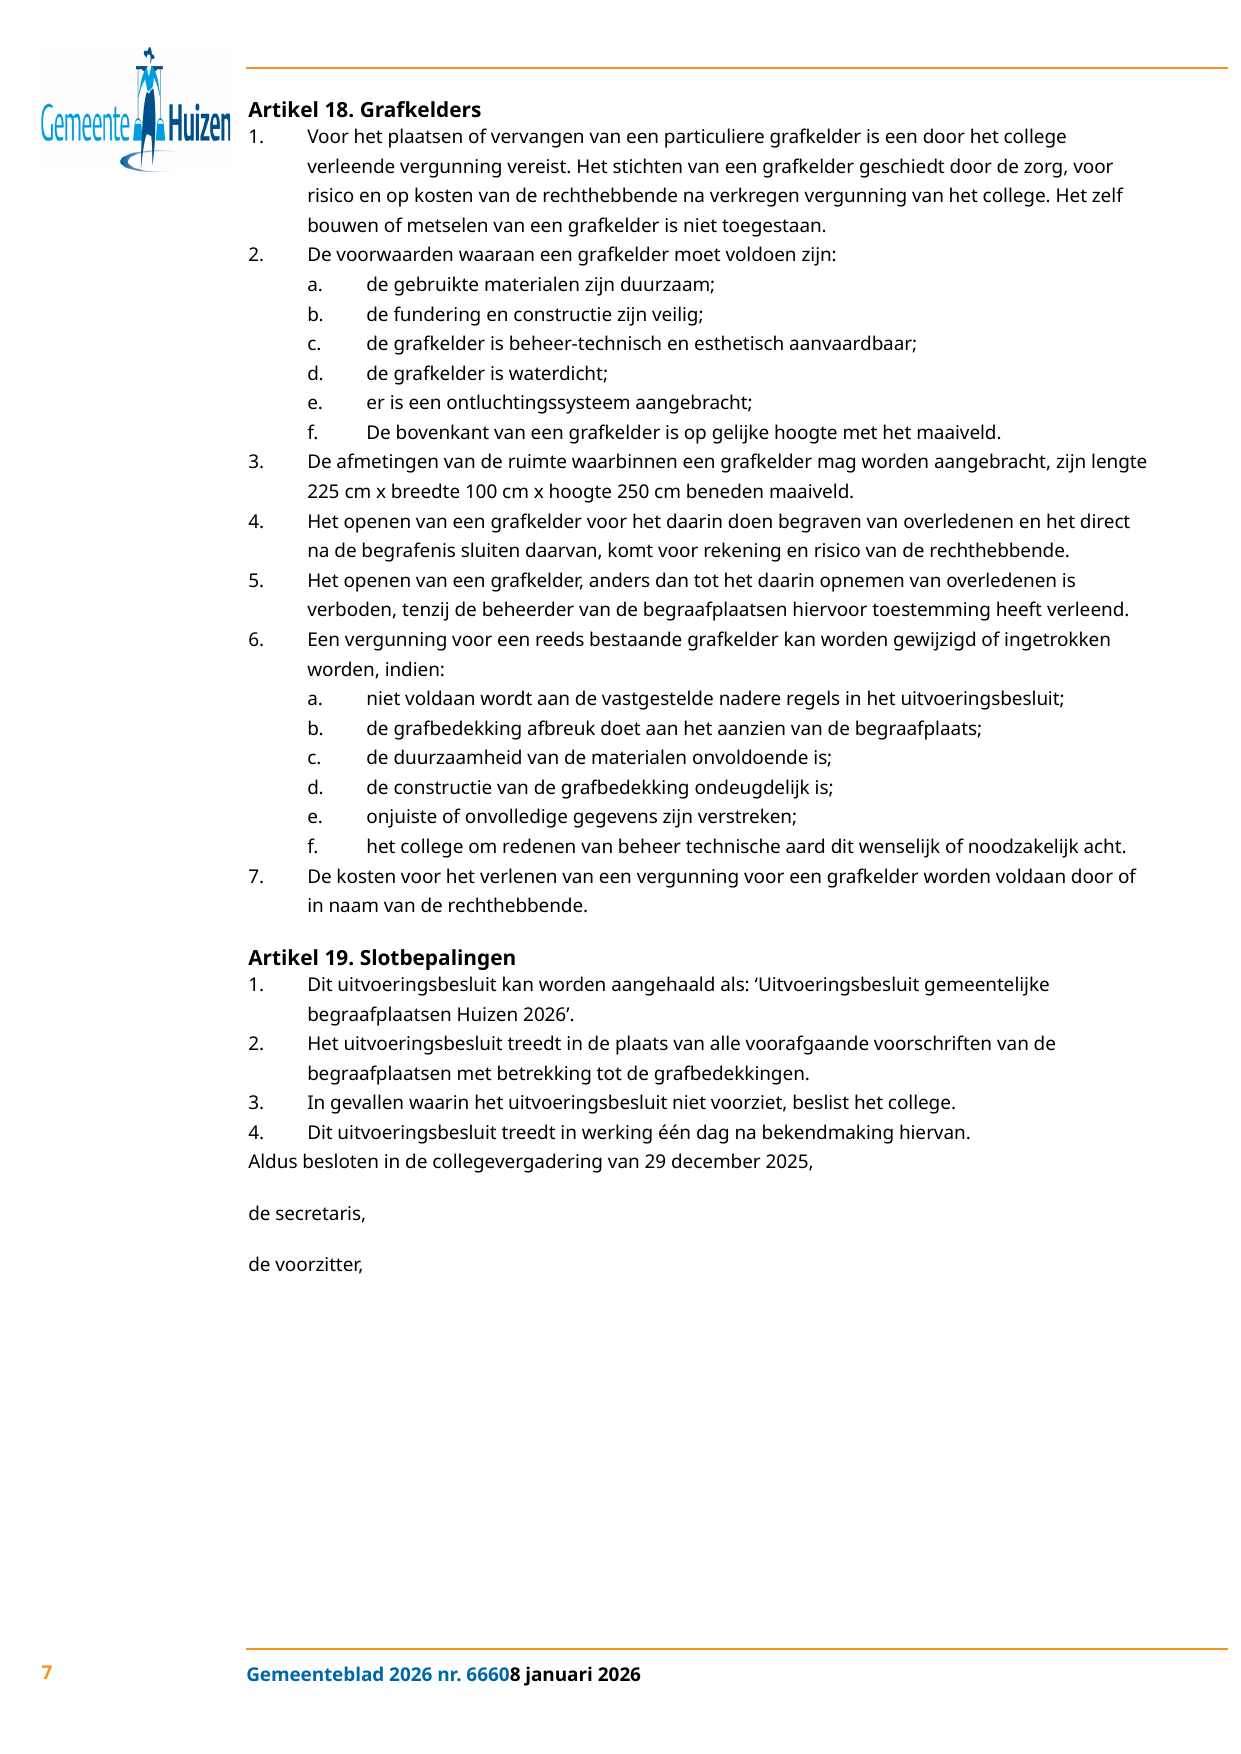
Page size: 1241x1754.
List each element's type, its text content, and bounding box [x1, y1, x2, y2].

list het college om redenen van beheer technische aard dit wenselijk of noodzakelijk acht. [307, 833, 1152, 859]
picture [41, 47, 231, 172]
list Een vergunning voor een reeds bestaande grafkelder kan worden gewijzigd of ingetrokken worden, indien: [248, 626, 1152, 681]
list De voorwaarden waaraan een grafkelder moet voldoen zijn: [248, 242, 1152, 267]
list er is een ontluchtingssysteem aangebracht; [307, 389, 1152, 415]
text Artikel 18. Grafkelders [248, 95, 1152, 123]
list De bovenkant van een grafkelder is op gelijke hoogte met het maaiveld. [307, 419, 1152, 445]
list Het openen van een grafkelder voor het daarin doen begraven van overledenen en het direct na de begrafenis sluiten daarvan, komt voor rekening en risico van de rechthebbende. [248, 508, 1152, 563]
text Aldus besloten in de collegevergadering van 29 december 2025, [248, 1149, 1152, 1174]
list de gebruikte materialen zijn duurzaam; [307, 271, 1152, 297]
text Artikel 19. Slotbepalingen [248, 943, 1152, 971]
list de constructie van de grafbedekking ondeugdelijk is; [307, 774, 1152, 800]
list De kosten voor het verlenen van een vergunning voor een grafkelder worden voldaan door of in naam van de rechthebbende. [248, 863, 1152, 918]
list Dit uitvoeringsbesluit treedt in werking één dag na bekendmaking hiervan. [248, 1119, 1152, 1145]
list de grafkelder is waterdicht; [307, 360, 1152, 386]
list de grafkelder is beheer-technisch en esthetisch aanvaardbaar; [307, 330, 1152, 356]
text de secretaris, [248, 1200, 1152, 1226]
text de voorzitter, [248, 1252, 1152, 1277]
list de grafbedekking afbreuk doet aan het aanzien van de begraafplaats; [307, 715, 1152, 741]
list Het uitvoeringsbesluit treedt in de plaats van alle voorafgaande voorschriften van de begraafplaatsen met betrekking tot de grafbedekkingen. [248, 1030, 1152, 1086]
list Dit uitvoeringsbesluit kan worden aangehaald als: ‘Uitvoeringsbesluit gemeentelijke begraafplaatsen Huizen 2026’. [248, 971, 1152, 1027]
list De afmetingen van de ruimte waarbinnen een grafkelder mag worden aangebracht, zijn lengte 225 cm x breedte 100 cm x hoogte 250 cm beneden maaiveld. [248, 449, 1152, 504]
list Het openen van een grafkelder, anders dan tot het daarin opnemen van overledenen is verboden, tenzij de beheerder van de begraafplaatsen hiervoor toestemming heeft verleend. [248, 567, 1152, 622]
list In gevallen waarin het uitvoeringsbesluit niet voorziet, beslist het college. [248, 1089, 1152, 1115]
list onjuiste of onvolledige gegevens zijn verstreken; [307, 804, 1152, 829]
list de fundering en constructie zijn veilig; [307, 301, 1152, 326]
list Voor het plaatsen of vervangen van een particuliere grafkelder is een door het college verleende vergunning vereist. Het stichten van een grafkelder geschiedt door de zorg, voor risico en op kosten van de rechthebbende na verkregen vergunning van het college. Het zelf bouwen of metselen van een grafkelder is niet toegestaan. [248, 123, 1152, 238]
list niet voldaan wordt aan de vastgestelde nadere regels in het uitvoeringsbesluit; [307, 685, 1152, 711]
list de duurzaamheid van de materialen onvoldoende is; [307, 744, 1152, 770]
